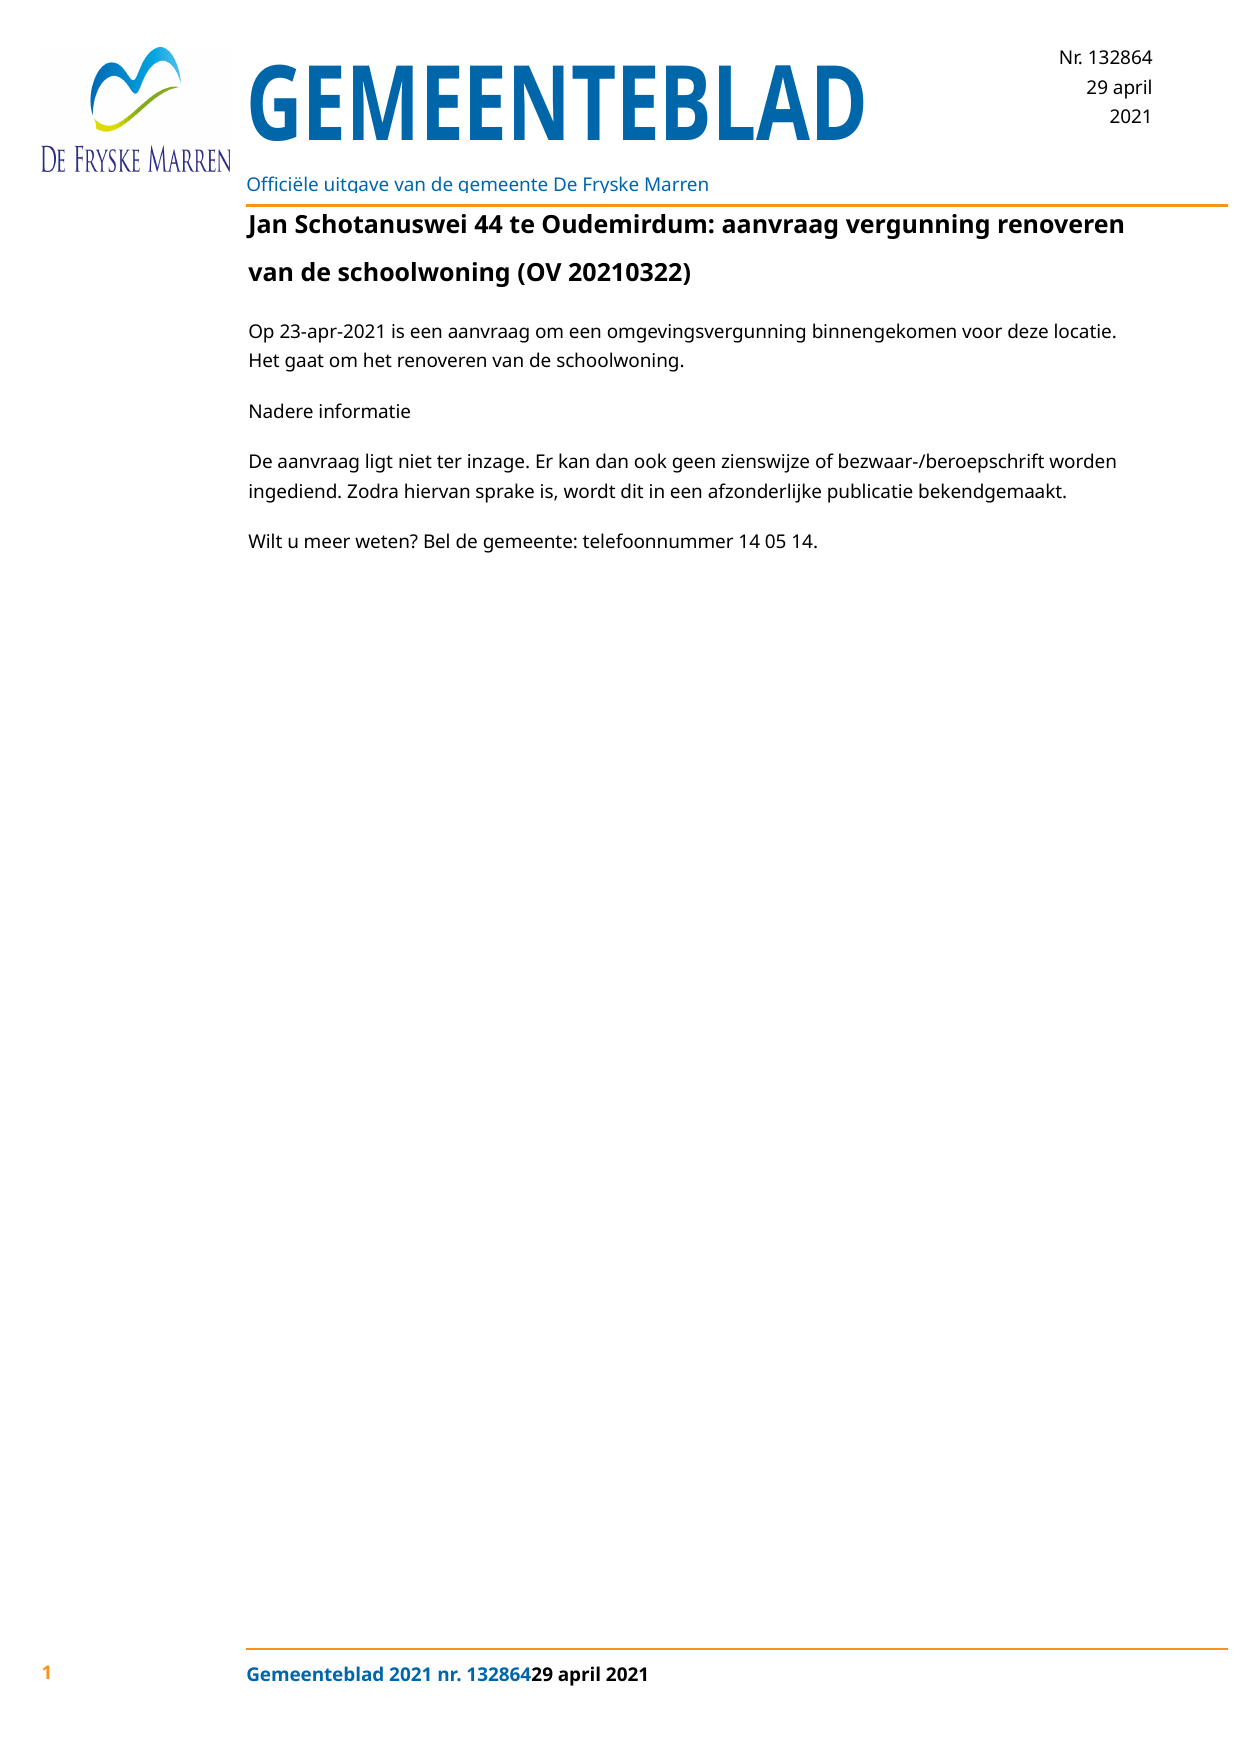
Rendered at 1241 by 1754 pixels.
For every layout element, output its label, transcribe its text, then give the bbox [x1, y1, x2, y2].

text Op 23-apr-2021 is een aanvraag om een omgevingsvergunning binnengekomen voor deze locatie. Het gaat om het renoveren van de schoolwoning. [248, 318, 1152, 373]
text De aanvraag ligt niet ter inzage. Er kan dan ook geen zienswijze of bezwaar-/beroepschrift worden ingediend. Zodra hiervan sprake is, wordt dit in een afzonderlijke publicatie bekendgemaakt. [248, 448, 1152, 504]
text Jan Schotanuswei 44 te Oudemirdum: aanvraag vergunning renoveren van de schoolwoning (OV 20210322) [248, 207, 1152, 288]
picture [41, 47, 231, 172]
text Wilt u meer weten? Bel de gemeente: telefoonnummer 14 05 14. [248, 528, 1152, 554]
text Nadere informatie [248, 398, 1152, 424]
